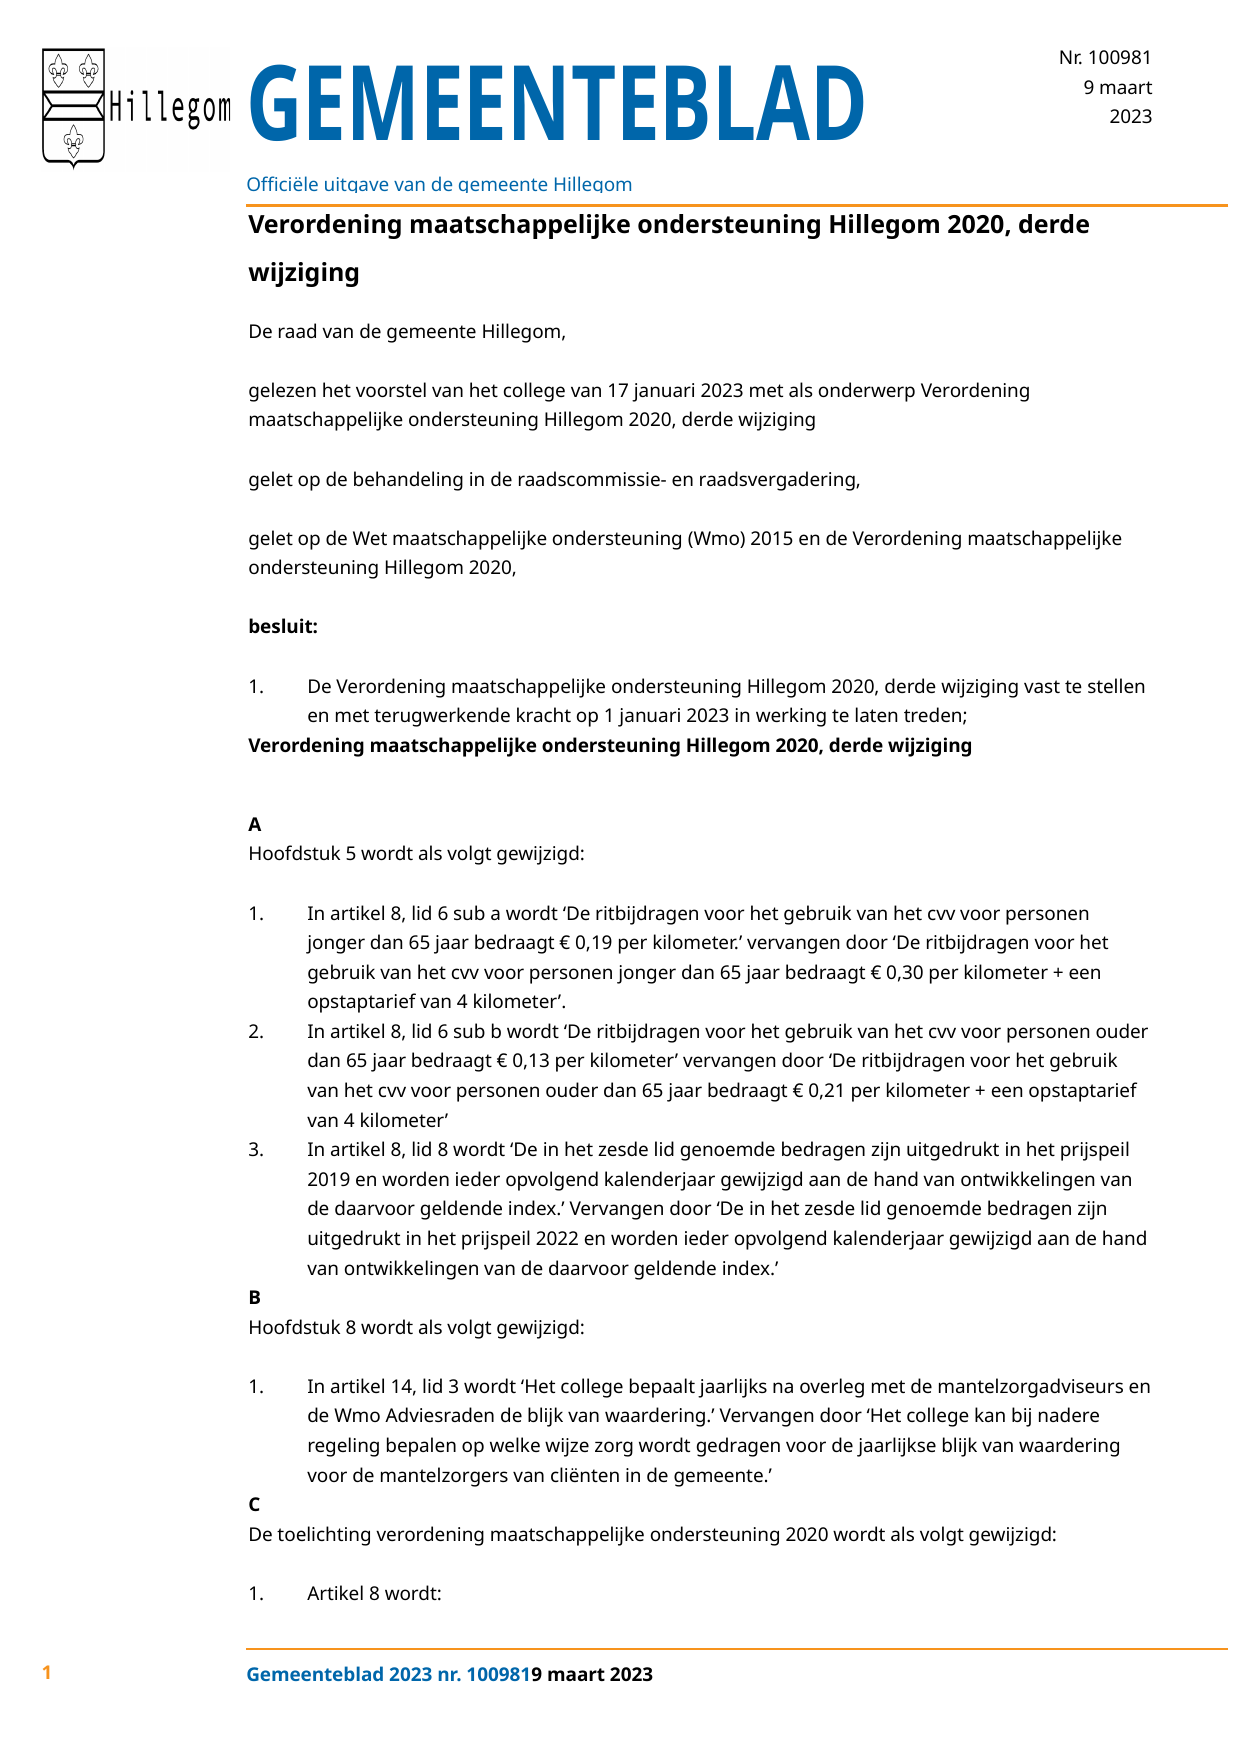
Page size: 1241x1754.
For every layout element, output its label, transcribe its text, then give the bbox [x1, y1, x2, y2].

text C [248, 1491, 1152, 1517]
text De raad van de gemeente Hillegom, [248, 318, 1152, 344]
list In artikel 14, lid 3 wordt ‘Het college bepaalt jaarlijks na overleg met de mantelzorgadviseurs en de Wmo Adviesraden de blijk van waardering.’ Vervangen door ‘Het college kan bij nadere regeling bepalen op welke wijze zorg wordt gedragen voor de jaarlijkse blijk van waardering voor de mantelzorgers van cliënten in de gemeente.’ [248, 1373, 1152, 1487]
text Hoofdstuk 8 wordt als volgt gewijzigd: [248, 1314, 1152, 1339]
text gelet op de behandeling in de raadscommissie- en raadsvergadering, [248, 466, 1152, 492]
text De toelichting verordening maatschappelijke ondersteuning 2020 wordt als volgt gewijzigd: [248, 1521, 1152, 1547]
text B [248, 1284, 1152, 1310]
list In artikel 8, lid 8 wordt ‘De in het zesde lid genoemde bedragen zijn uitgedrukt in het prijspeil 2019 en worden ieder opvolgend kalenderjaar gewijzigd aan de hand van ontwikkelingen van de daarvoor geldende index.’ Vervangen door ‘De in het zesde lid genoemde bedragen zijn uitgedrukt in het prijspeil 2022 en worden ieder opvolgend kalenderjaar gewijzigd aan de hand van ontwikkelingen van de daarvoor geldende index.’ [248, 1136, 1152, 1280]
text Verordening maatschappelijke ondersteuning Hillegom 2020, derde wijziging [248, 207, 1152, 288]
text Hoofdstuk 5 wordt als volgt gewijzigd: [248, 841, 1152, 866]
text Verordening maatschappelijke ondersteuning Hillegom 2020, derde wijziging [248, 732, 1152, 758]
list De Verordening maatschappelijke ondersteuning Hillegom 2020, derde wijziging vast te stellen en met terugwerkende kracht op 1 januari 2023 in werking te laten treden; [248, 673, 1152, 728]
text A [248, 811, 1152, 837]
text gelezen het voorstel van het college van 17 januari 2023 met als onderwerp Verordening maatschappelijke ondersteuning Hillegom 2020, derde wijziging [248, 377, 1152, 432]
picture [41, 47, 231, 172]
text gelet op de Wet maatschappelijke ondersteuning (Wmo) 2015 en de Verordening maatschappelijke ondersteuning Hillegom 2020, [248, 525, 1152, 580]
list Artikel 8 wordt: [248, 1580, 1152, 1606]
list In artikel 8, lid 6 sub a wordt ‘De ritbijdragen voor het gebruik van het cvv voor personen jonger dan 65 jaar bedraagt € 0,19 per kilometer.’ vervangen door ‘De ritbijdragen voor het gebruik van het cvv voor personen jonger dan 65 jaar bedraagt € 0,30 per kilometer + een opstaptarief van 4 kilometer’. [248, 900, 1152, 1014]
list In artikel 8, lid 6 sub b wordt ‘De ritbijdragen voor het gebruik van het cvv voor personen ouder dan 65 jaar bedraagt € 0,13 per kilometer’ vervangen door ‘De ritbijdragen voor het gebruik van het cvv voor personen ouder dan 65 jaar bedraagt € 0,21 per kilometer + een opstaptarief van 4 kilometer’ [248, 1018, 1152, 1132]
text besluit: [248, 614, 1152, 639]
